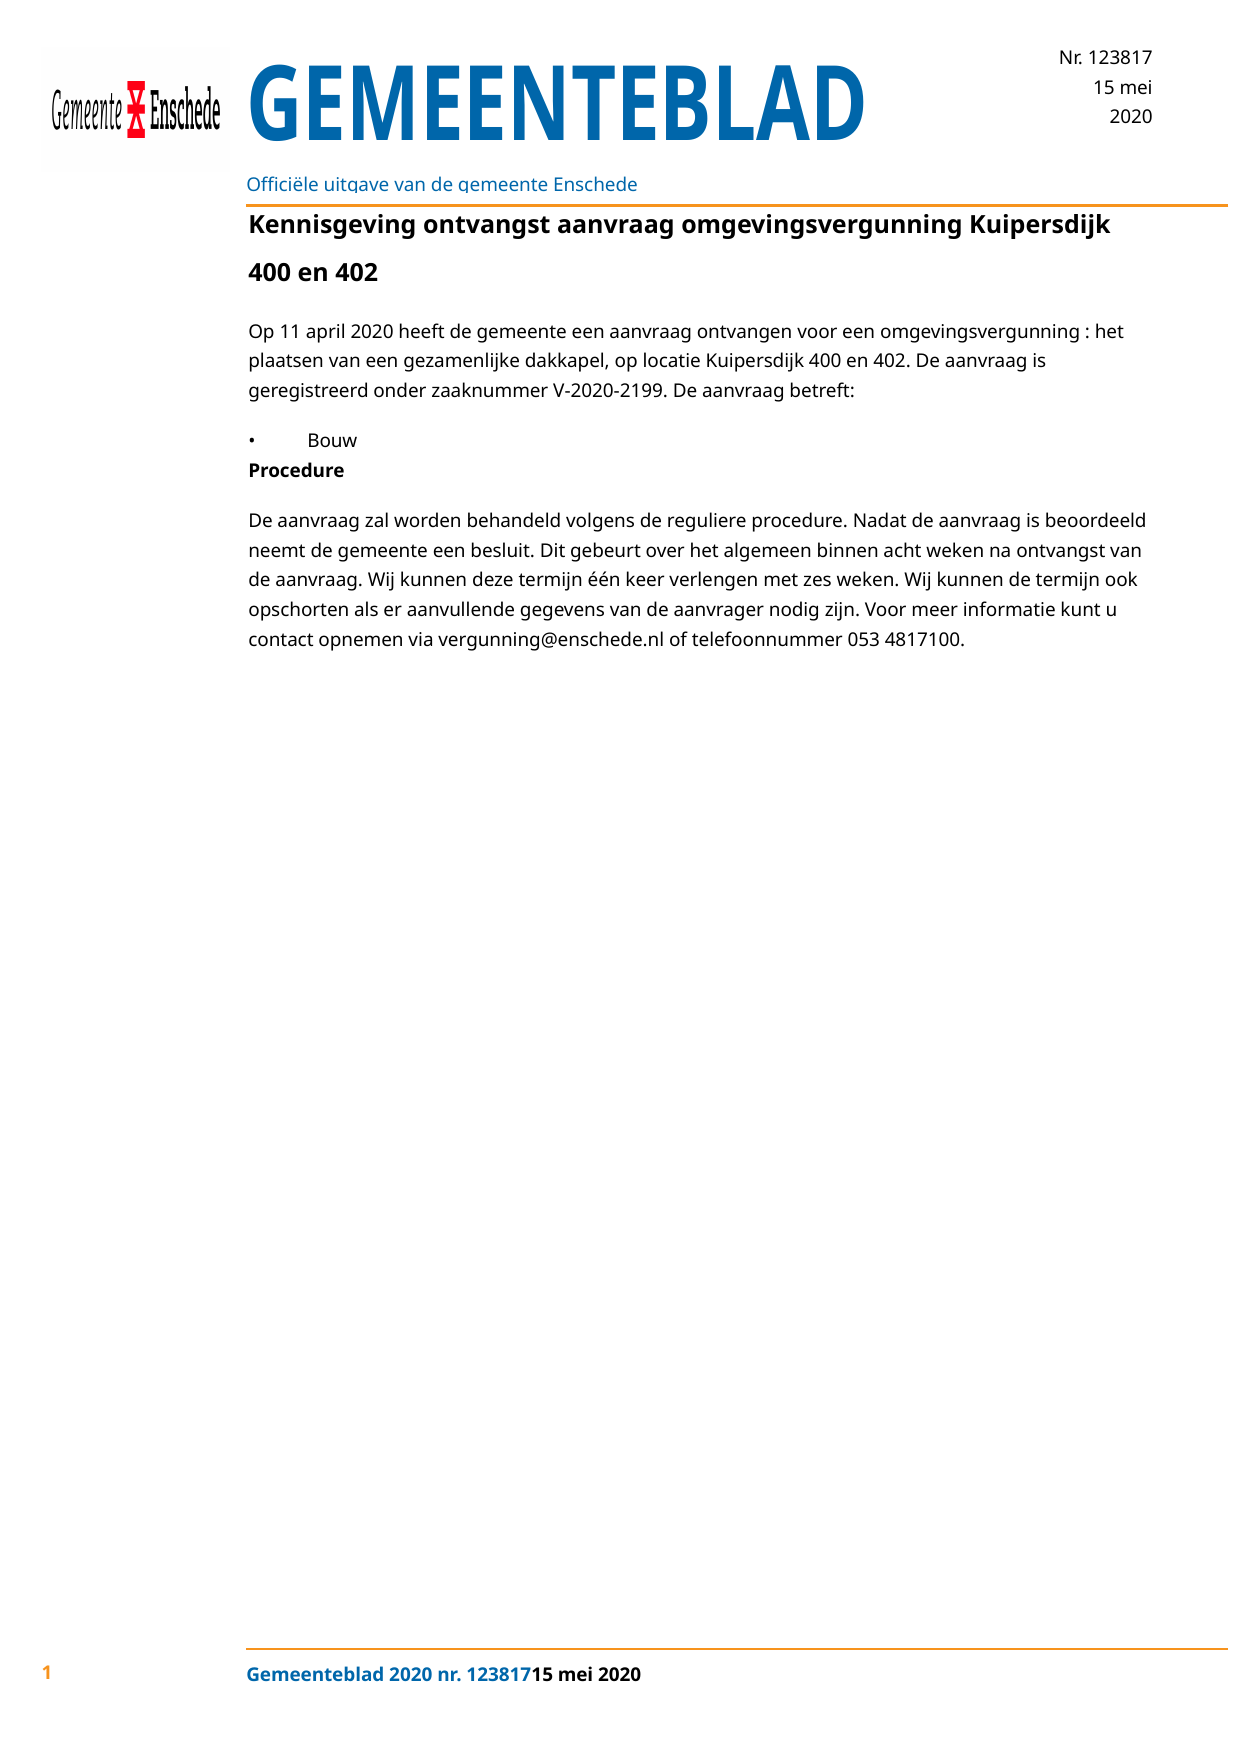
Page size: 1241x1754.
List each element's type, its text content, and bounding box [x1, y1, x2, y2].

list Bouw [248, 427, 1152, 453]
text Kennisgeving ontvangst aanvraag omgevingsvergunning Kuipersdijk 400 en 402 [248, 207, 1152, 288]
text Op 11 april 2020 heeft de gemeente een aanvraag ontvangen voor een omgevingsvergunning : het plaatsen van een gezamenlijke dakkapel, op locatie Kuipersdijk 400 en 402. De aanvraag is geregistreerd onder zaaknummer V-2020-2199. De aanvraag betreft: [248, 318, 1152, 403]
text Procedure [248, 457, 1152, 483]
text De aanvraag zal worden behandeld volgens de reguliere procedure. Nadat de aanvraag is beoordeeld neemt de gemeente een besluit. Dit gebeurt over het algemeen binnen acht weken na ontvangst van de aanvraag. Wij kunnen deze termijn één keer verlengen met zes weken. Wij kunnen de termijn ook opschorten als er aanvullende gegevens van de aanvrager nodig zijn. Voor meer informatie kunt u contact opnemen via vergunning@enschede.nl of telefoonnummer 053 4817100. [248, 507, 1152, 652]
picture [41, 47, 231, 172]
